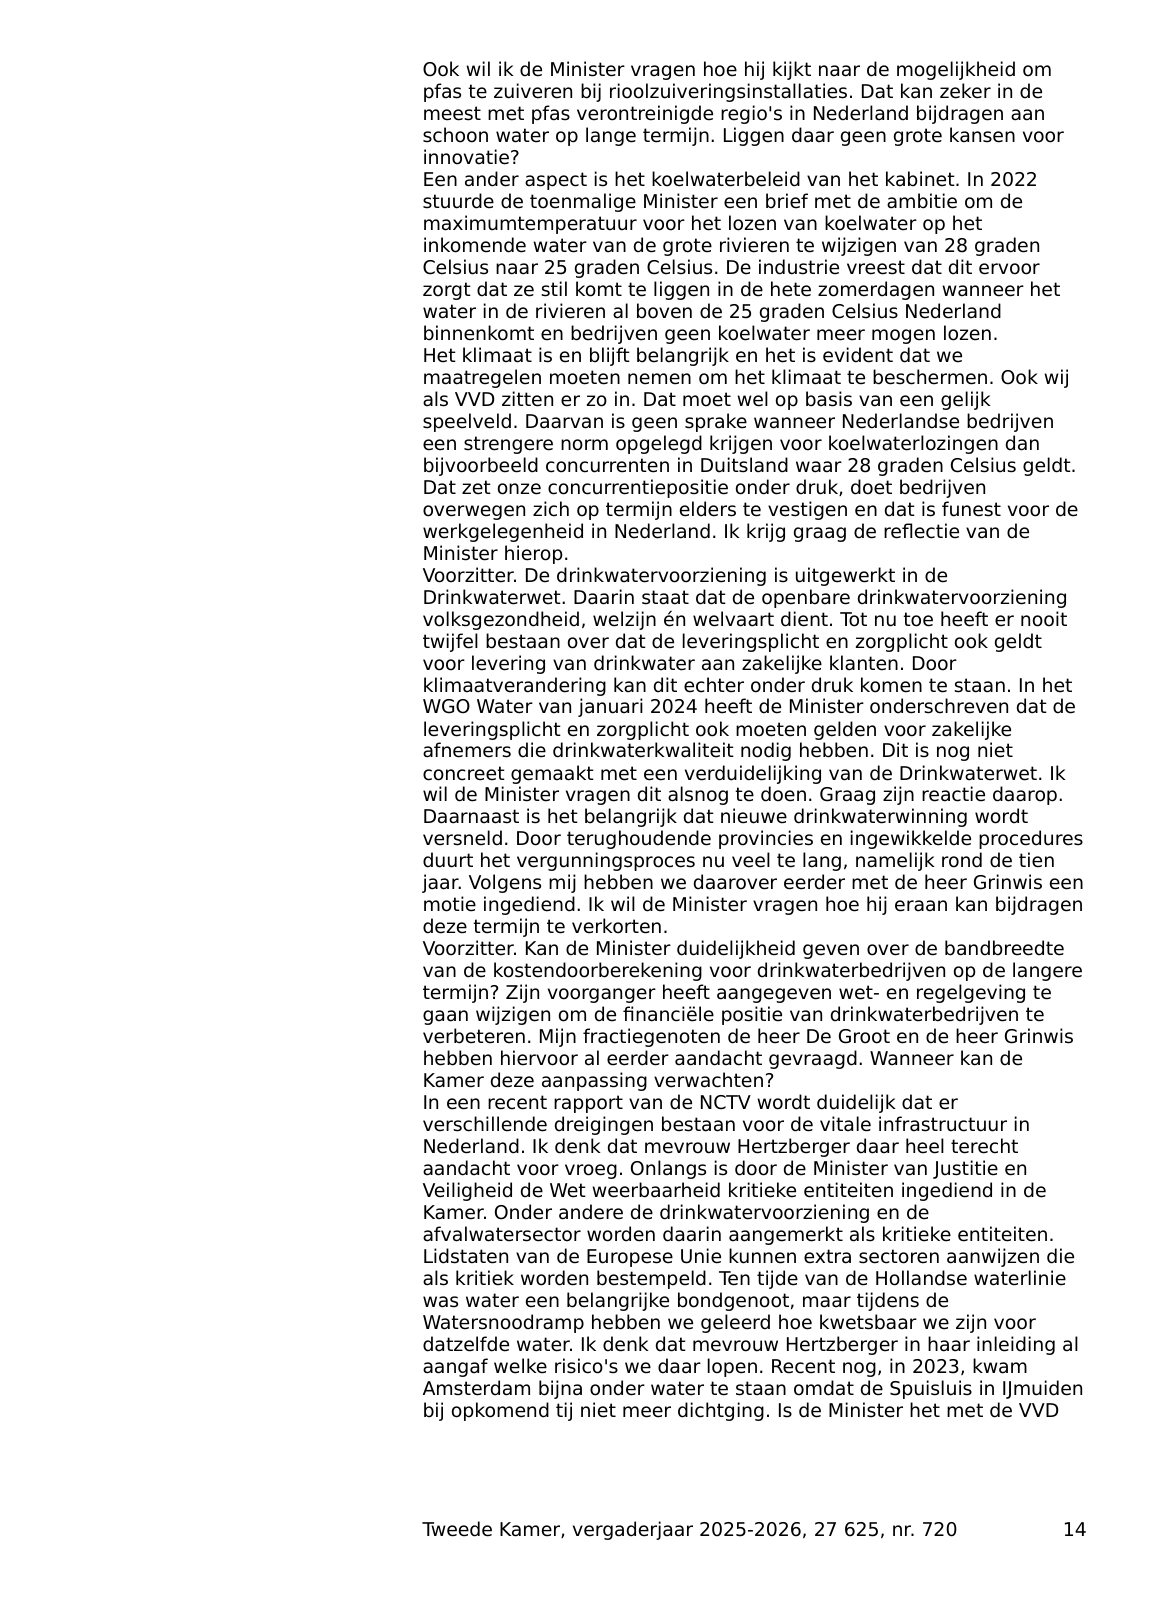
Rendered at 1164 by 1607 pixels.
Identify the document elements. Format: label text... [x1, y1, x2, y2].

text Een ander aspect is het koelwaterbeleid van het kabinet. In 2022 stuurde de toenmalige Minister een brief met de ambitie om de maximumtemperatuur voor het lozen van koelwater op het inkomende water van de grote rivieren te wijzigen van 28 graden Celsius naar 25 graden Celsius. De industrie vreest dat dit ervoor zorgt dat ze stil komt te liggen in de hete zomerdagen wanneer het water in de rivieren al boven de 25 graden Celsius Nederland binnenkomt en bedrijven geen koelwater meer mogen lozen. [422, 169, 1087, 345]
text Daarnaast is het belangrijk dat nieuwe drinkwaterwinning wordt versneld. Door terughoudende provincies en ingewikkelde procedures duurt het vergunningsproces nu veel te lang, namelijk rond de tien jaar. Volgens mij hebben we daarover eerder met de heer Grinwis een motie ingediend. Ik wil de Minister vragen hoe hij eraan kan bijdragen deze termijn te verkorten. [422, 806, 1087, 938]
text Het klimaat is en blijft belangrijk en het is evident dat we maatregelen moeten nemen om het klimaat te beschermen. Ook wij als VVD zitten er zo in. Dat moet wel op basis van een gelijk speelveld. Daarvan is geen sprake wanneer Nederlandse bedrijven een strengere norm opgelegd krijgen voor koelwaterlozingen dan bijvoorbeeld concurrenten in Duitsland waar 28 graden Celsius geldt. Dat zet onze concurrentiepositie onder druk, doet bedrijven overwegen zich op termijn elders te vestigen en dat is funest voor de werkgelegenheid in Nederland. Ik krijg graag de reflectie van de Minister hierop. [422, 345, 1087, 564]
text Ook wil ik de Minister vragen hoe hij kijkt naar de mogelijkheid om pfas te zuiveren bij rioolzuiveringsinstallaties. Dat kan zeker in de meest met pfas verontreinigde regio's in Nederland bijdragen aan schoon water op lange termijn. Liggen daar geen grote kansen voor innovatie? [422, 59, 1087, 169]
text Voorzitter. Kan de Minister duidelijkheid geven over de bandbreedte van de kostendoorberekening voor drinkwaterbedrijven op de langere termijn? Zijn voorganger heeft aangegeven wet- en regelgeving te gaan wijzigen om de financiële positie van drinkwaterbedrijven te verbeteren. Mijn fractiegenoten de heer De Groot en de heer Grinwis hebben hiervoor al eerder aandacht gevraagd. Wanneer kan de Kamer deze aanpassing verwachten? [422, 938, 1087, 1092]
text Voorzitter. De drinkwatervoorziening is uitgewerkt in de Drinkwaterwet. Daarin staat dat de openbare drinkwatervoorziening volksgezondheid, welzijn én welvaart dient. Tot nu toe heeft er nooit twijfel bestaan over dat de leveringsplicht en zorgplicht ook geldt voor levering van drinkwater aan zakelijke klanten. Door klimaatverandering kan dit echter onder druk komen te staan. In het WGO Water van januari 2024 heeft de Minister onderschreven dat de leveringsplicht en zorgplicht ook moeten gelden voor zakelijke afnemers die drinkwaterkwaliteit nodig hebben. Dit is nog niet concreet gemaakt met een verduidelijking van de Drinkwaterwet. Ik wil de Minister vragen dit alsnog te doen. Graag zijn reactie daarop. [422, 564, 1087, 806]
text In een recent rapport van de NCTV wordt duidelijk dat er verschillende dreigingen bestaan voor de vitale infrastructuur in Nederland. Ik denk dat mevrouw Hertzberger daar heel terecht aandacht voor vroeg. Onlangs is door de Minister van Justitie en Veiligheid de Wet weerbaarheid kritieke entiteiten ingediend in de Kamer. Onder andere de drinkwatervoorziening en de afvalwatersector worden daarin aangemerkt als kritieke entiteiten. Lidstaten van de Europese Unie kunnen extra sectoren aanwijzen die als kritiek worden bestempeld. Ten tijde van de Hollandse waterlinie was water een belangrijke bondgenoot, maar tijdens de Watersnoodramp hebben we geleerd hoe kwetsbaar we zijn voor datzelfde water. Ik denk dat mevrouw Hertzberger in haar inleiding al aangaf welke risico's we daar lopen. Recent nog, in 2023, kwam Amsterdam bijna onder water te staan omdat de Spuisluis in IJmuiden bij opkomend tij niet meer dichtging. Is de Minister het met de VVD [422, 1092, 1087, 1422]
